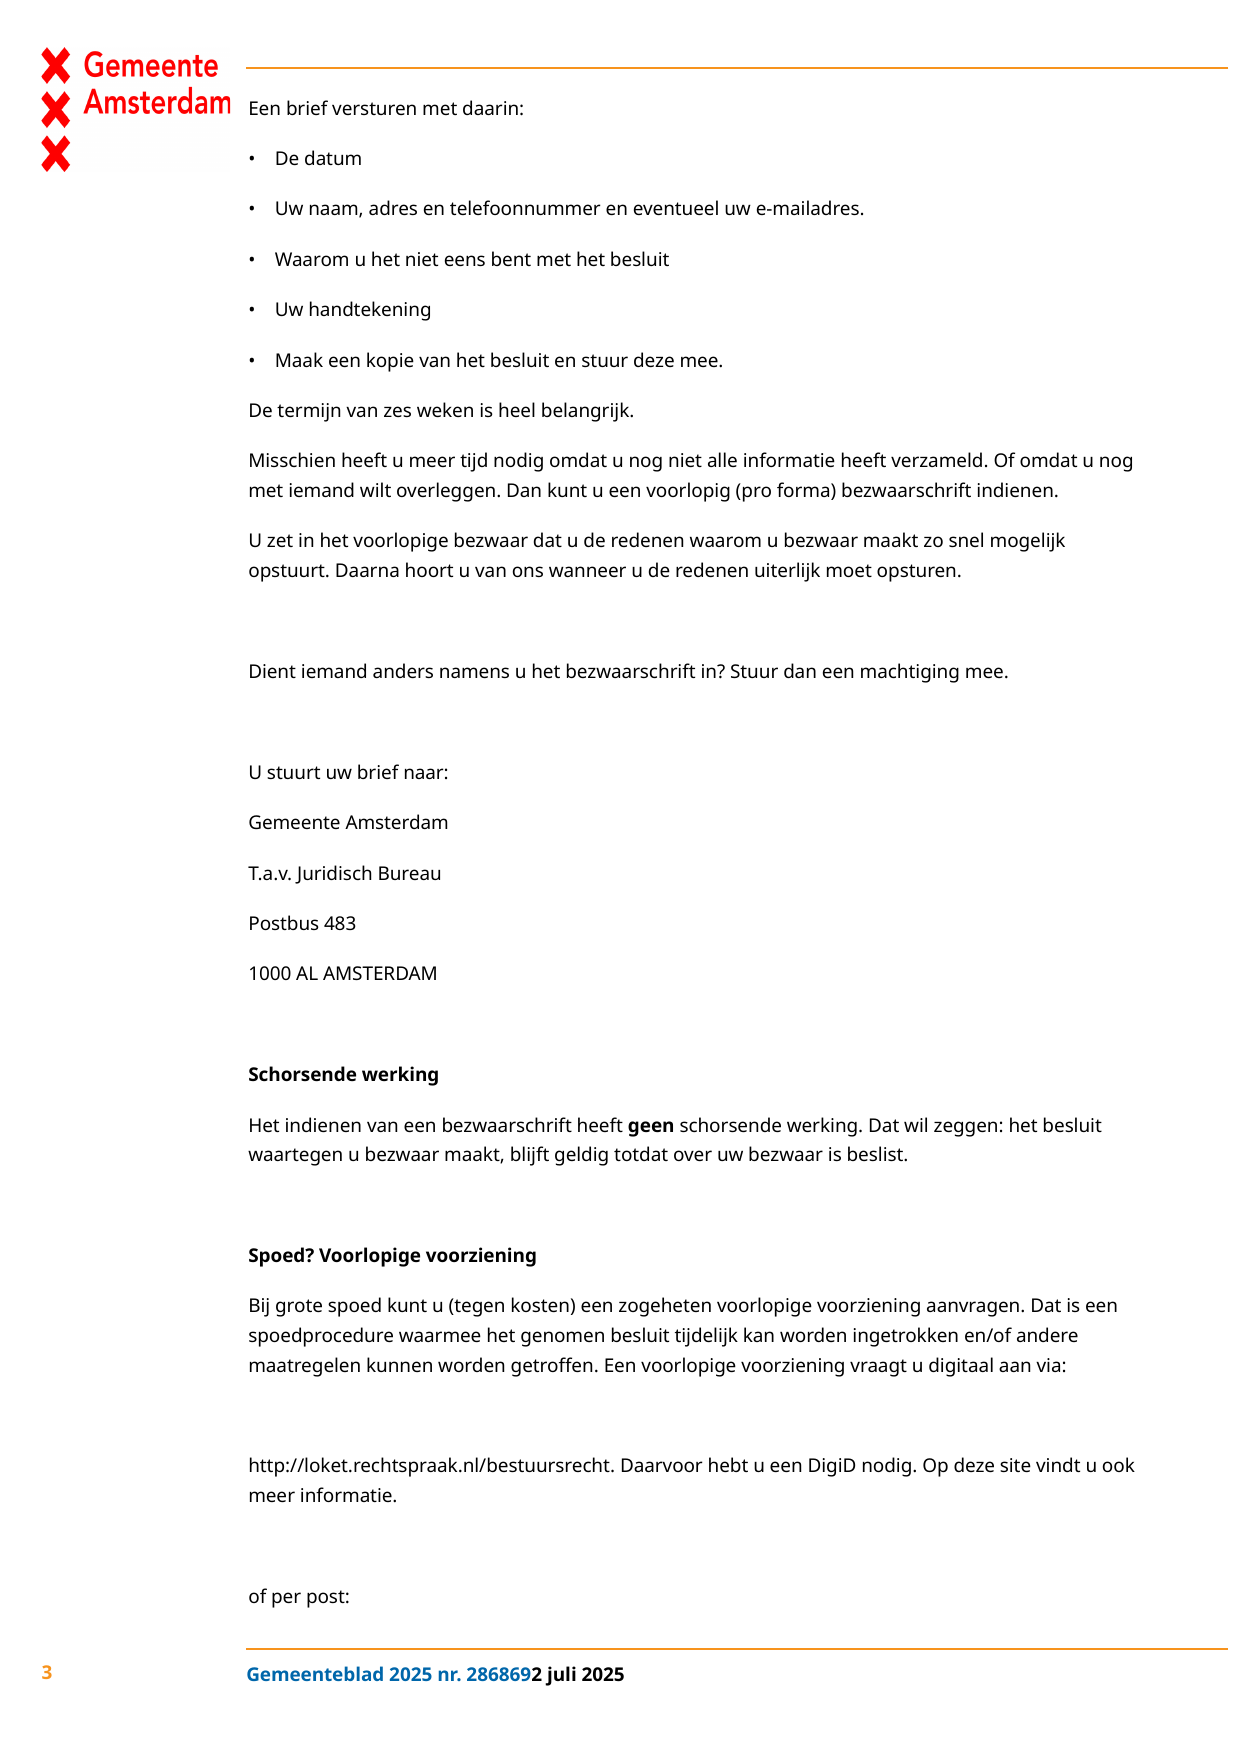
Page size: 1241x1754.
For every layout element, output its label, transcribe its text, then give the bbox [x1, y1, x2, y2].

text Dient iemand anders namens u het bezwaarschrift in? Stuur dan een machtiging mee. [248, 658, 1152, 684]
text Het indienen van een bezwaarschrift heeft geen schorsende werking. Dat wil zeggen: het besluit waartegen u bezwaar maakt, blijft geldig totdat over uw bezwaar is beslist. [248, 1112, 1152, 1167]
text De termijn van zes weken is heel belangrijk. [248, 397, 1152, 423]
text Gemeente Amsterdam [248, 809, 1152, 835]
text http://loket.rechtspraak.nl/bestuursrecht. Daarvoor hebt u een DigiD nodig. Op deze site vindt u ook meer informatie. [248, 1453, 1152, 1508]
text T.a.v. Juridisch Bureau [248, 860, 1152, 886]
text 1000 AL AMSTERDAM [248, 961, 1152, 986]
text Postbus 483 [248, 910, 1152, 936]
text • Uw handtekening [248, 296, 1152, 322]
text Bij grote spoed kunt u (tegen kosten) een zogeheten voorlopige voorziening aanvragen. Dat is een spoedprocedure waarmee het genomen besluit tijdelijk kan worden ingetrokken en/of andere maatregelen kunnen worden getroffen. Een voorlopige voorziening vraagt u digitaal aan via: [248, 1293, 1152, 1378]
text • De datum [248, 145, 1152, 171]
text of per post: [248, 1583, 1152, 1609]
text Misschien heeft u meer tijd nodig omdat u nog niet alle informatie heeft verzameld. Of omdat u nog met iemand wilt overleggen. Dan kunt u een voorlopig (pro forma) bezwaarschrift indienen. [248, 448, 1152, 503]
text U zet in het voorlopige bezwaar dat u de redenen waarom u bezwaar maakt zo snel mogelijk opstuurt. Daarna hoort u van ons wanneer u de redenen uiterlijk moet opsturen. [248, 528, 1152, 583]
text • Waarom u het niet eens bent met het besluit [248, 246, 1152, 272]
text U stuurt uw brief naar: [248, 759, 1152, 785]
text Schorsende werking [248, 1061, 1152, 1087]
text • Maak een kopie van het besluit en stuur deze mee. [248, 347, 1152, 373]
text • Uw naam, adres en telefoonnummer en eventueel uw e-mailadres. [248, 196, 1152, 221]
picture [41, 47, 231, 172]
text Spoed? Voorlopige voorziening [248, 1242, 1152, 1268]
text Een brief versturen met daarin: [248, 95, 1152, 121]
